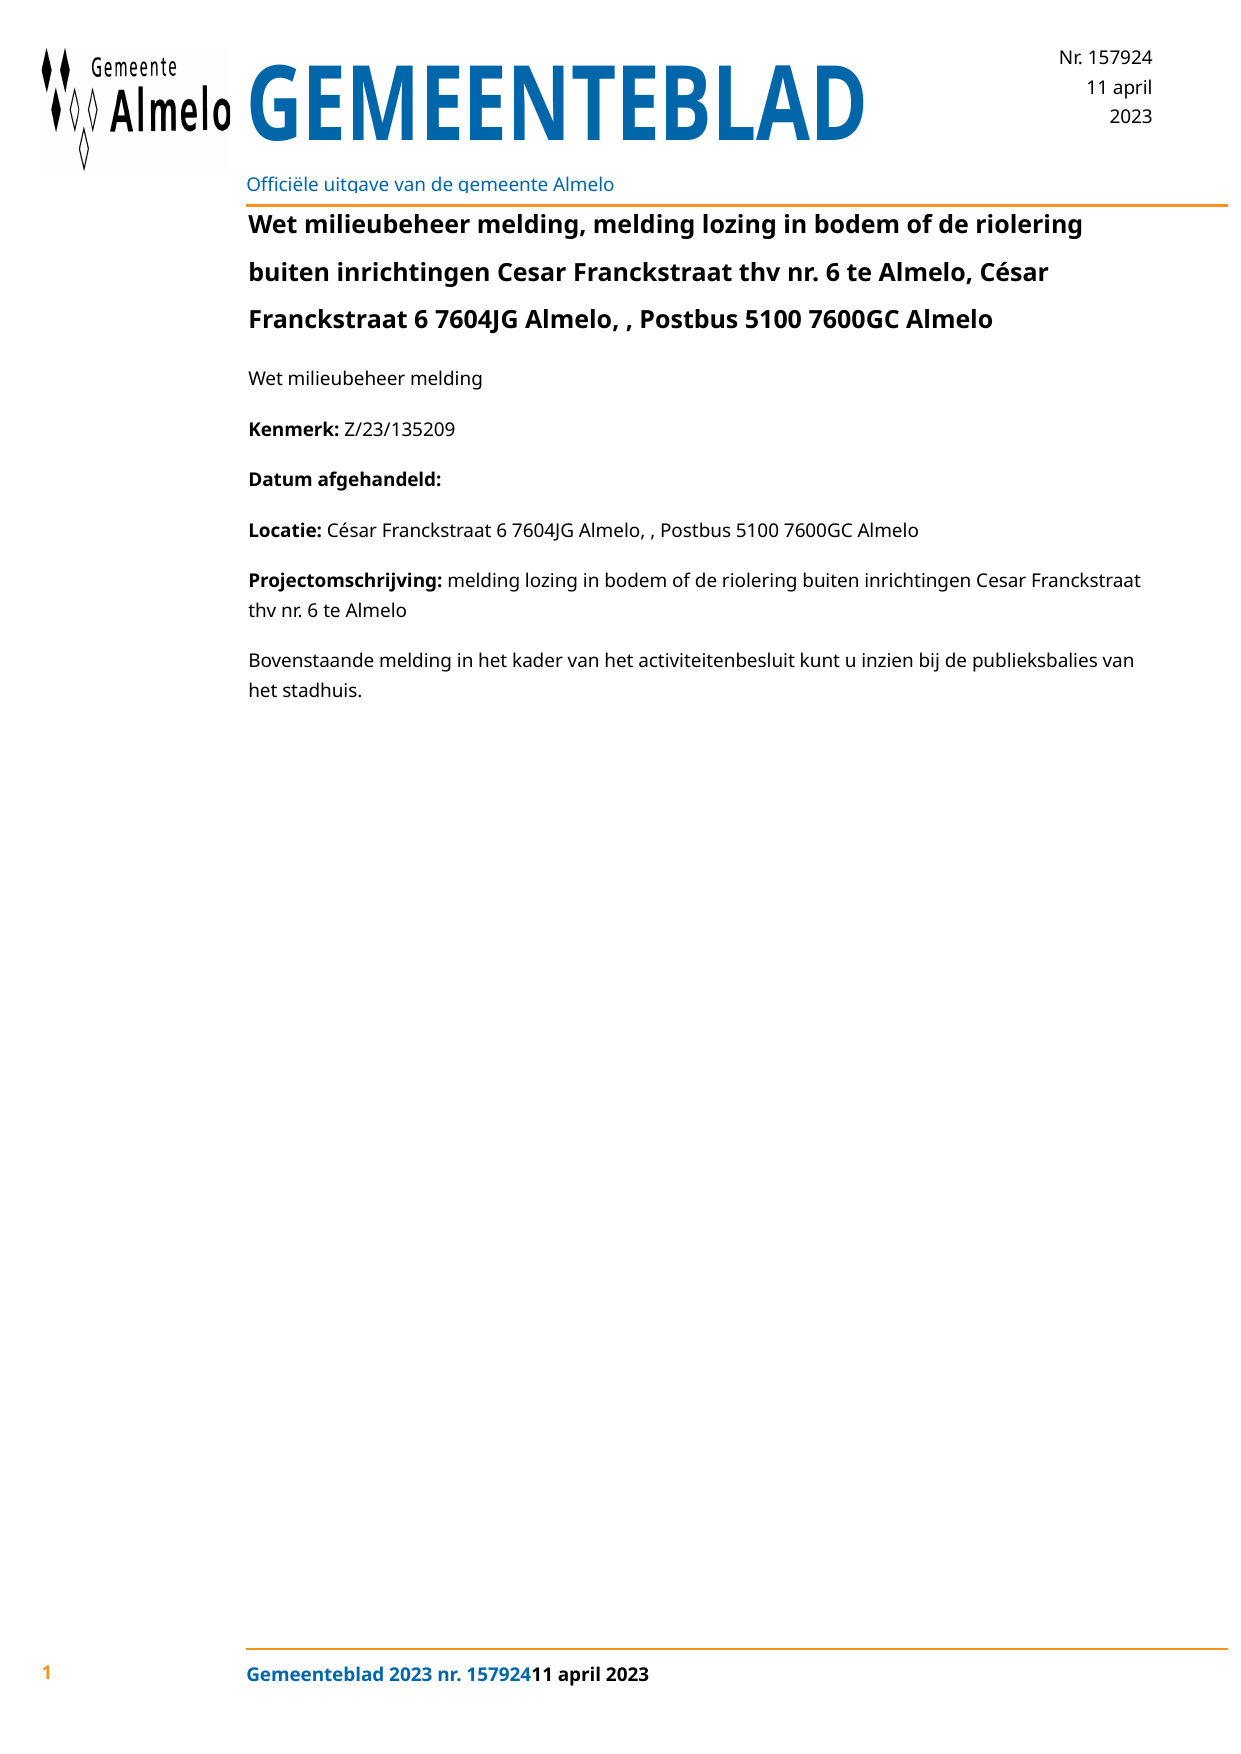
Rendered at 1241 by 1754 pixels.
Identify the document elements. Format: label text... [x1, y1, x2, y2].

text Projectomschrijving: melding lozing in bodem of de riolering buiten inrichtingen Cesar Franckstraat thv nr. 6 te Almelo [248, 567, 1152, 622]
text Wet milieubeheer melding [248, 366, 1152, 391]
text Bovenstaande melding in het kader van het activiteitenbesluit kunt u inzien bij de publieksbalies van het stadhuis. [248, 647, 1152, 702]
text Wet milieubeheer melding, melding lozing in bodem of de riolering buiten inrichtingen Cesar Franckstraat thv nr. 6 te Almelo, César Franckstraat 6 7604JG Almelo, , Postbus 5100 7600GC Almelo [248, 207, 1152, 336]
text Locatie: César Franckstraat 6 7604JG Almelo, , Postbus 5100 7600GC Almelo [248, 517, 1152, 542]
picture [41, 47, 231, 172]
text Kenmerk: Z/23/135209 [248, 416, 1152, 442]
text Datum afgehandeld: [248, 466, 1152, 492]
